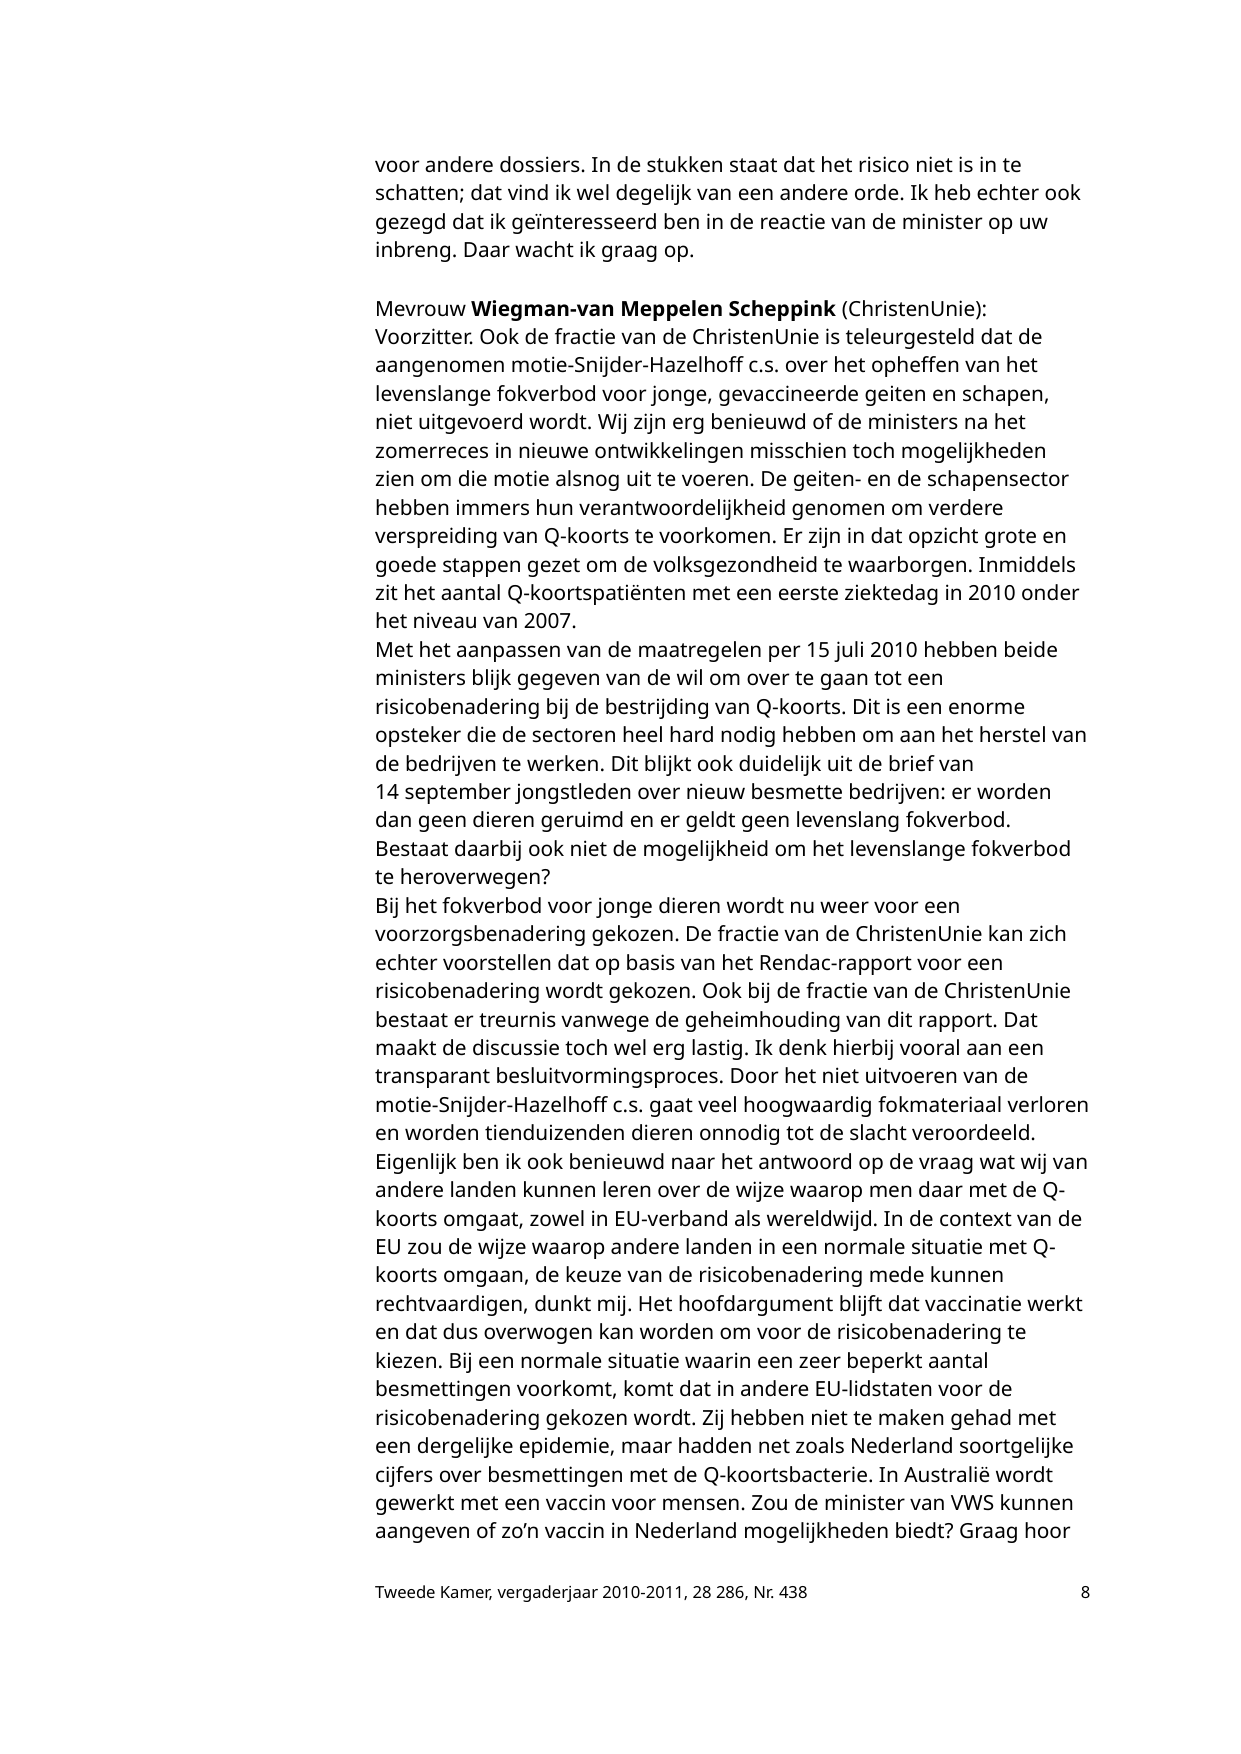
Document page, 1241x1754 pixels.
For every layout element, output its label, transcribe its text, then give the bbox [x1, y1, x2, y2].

text Bij het fokverbod voor jonge dieren wordt nu weer voor een voorzorgsbenadering gekozen. De fractie van de ChristenUnie kan zich echter voorstellen dat op basis van het Rendac-rapport voor een risicobenadering wordt gekozen. Ook bij de fractie van de ChristenUnie bestaat er treurnis vanwege de geheimhouding van dit rapport. Dat maakt de discussie toch wel erg lastig. Ik denk hierbij vooral aan een transparant besluitvormingsproces. Door het niet uitvoeren van de motie-Snijder-Hazelhoff c.s. gaat veel hoogwaardig fokmateriaal verloren en worden tienduizenden dieren onnodig tot de slacht veroordeeld. [375, 891, 1090, 1147]
text Mevrouw Wiegman-van Meppelen Scheppink (ChristenUnie): Voorzitter. Ook de fractie van de ChristenUnie is teleurgesteld dat de aangenomen motie-Snijder-Hazelhoff c.s. over het opheffen van het levenslange fokverbod voor jonge, gevaccineerde geiten en schapen, niet uitgevoerd wordt. Wij zijn erg benieuwd of de ministers na het zomerreces in nieuwe ontwikkelingen misschien toch mogelijkheden zien om die motie alsnog uit te voeren. De geiten- en de schapensector hebben immers hun verantwoordelijkheid genomen om verdere verspreiding van Q-koorts te voorkomen. Er zijn in dat opzicht grote en goede stappen gezet om de volksgezondheid te waarborgen. Inmiddels zit het aantal Q-koortspatiënten met een eerste ziektedag in 2010 onder het niveau van 2007. [375, 294, 1090, 635]
text Eigenlijk ben ik ook benieuwd naar het antwoord op de vraag wat wij van andere landen kunnen leren over de wijze waarop men daar met de Q-koorts omgaat, zowel in EU-verband als wereldwijd. In de context van de EU zou de wijze waarop andere landen in een normale situatie met Q-koorts omgaan, de keuze van de risicobenadering mede kunnen rechtvaardigen, dunkt mij. Het hoofdargument blijft dat vaccinatie werkt en dat dus overwogen kan worden om voor de risicobenadering te kiezen. Bij een normale situatie waarin een zeer beperkt aantal besmettingen voorkomt, komt dat in andere EU-lidstaten voor de risicobenadering gekozen wordt. Zij hebben niet te maken gehad met een dergelijke epidemie, maar hadden net zoals Nederland soortgelijke cijfers over besmettingen met de Q-koortsbacterie. In Australië wordt gewerkt met een vaccin voor mensen. Zou de minister van VWS kunnen aangeven of zo’n vaccin in Nederland mogelijkheden biedt? Graag hoor [375, 1147, 1090, 1545]
text Met het aanpassen van de maatregelen per 15 juli 2010 hebben beide ministers blijk gegeven van de wil om over te gaan tot een risicobenadering bij de bestrijding van Q-koorts. Dit is een enorme opsteker die de sectoren heel hard nodig hebben om aan het herstel van de bedrijven te werken. Dit blijkt ook duidelijk uit de brief van 14 september jongstleden over nieuw besmette bedrijven: er worden dan geen dieren geruimd en er geldt geen levenslang fokverbod. Bestaat daarbij ook niet de mogelijkheid om het levenslange fokverbod te heroverwegen? [375, 635, 1090, 891]
text voor andere dossiers. In de stukken staat dat het risico niet is in te schatten; dat vind ik wel degelijk van een andere orde. Ik heb echter ook gezegd dat ik geïnteresseerd ben in de reactie van de minister op uw inbreng. Daar wacht ik graag op. [375, 150, 1090, 264]
